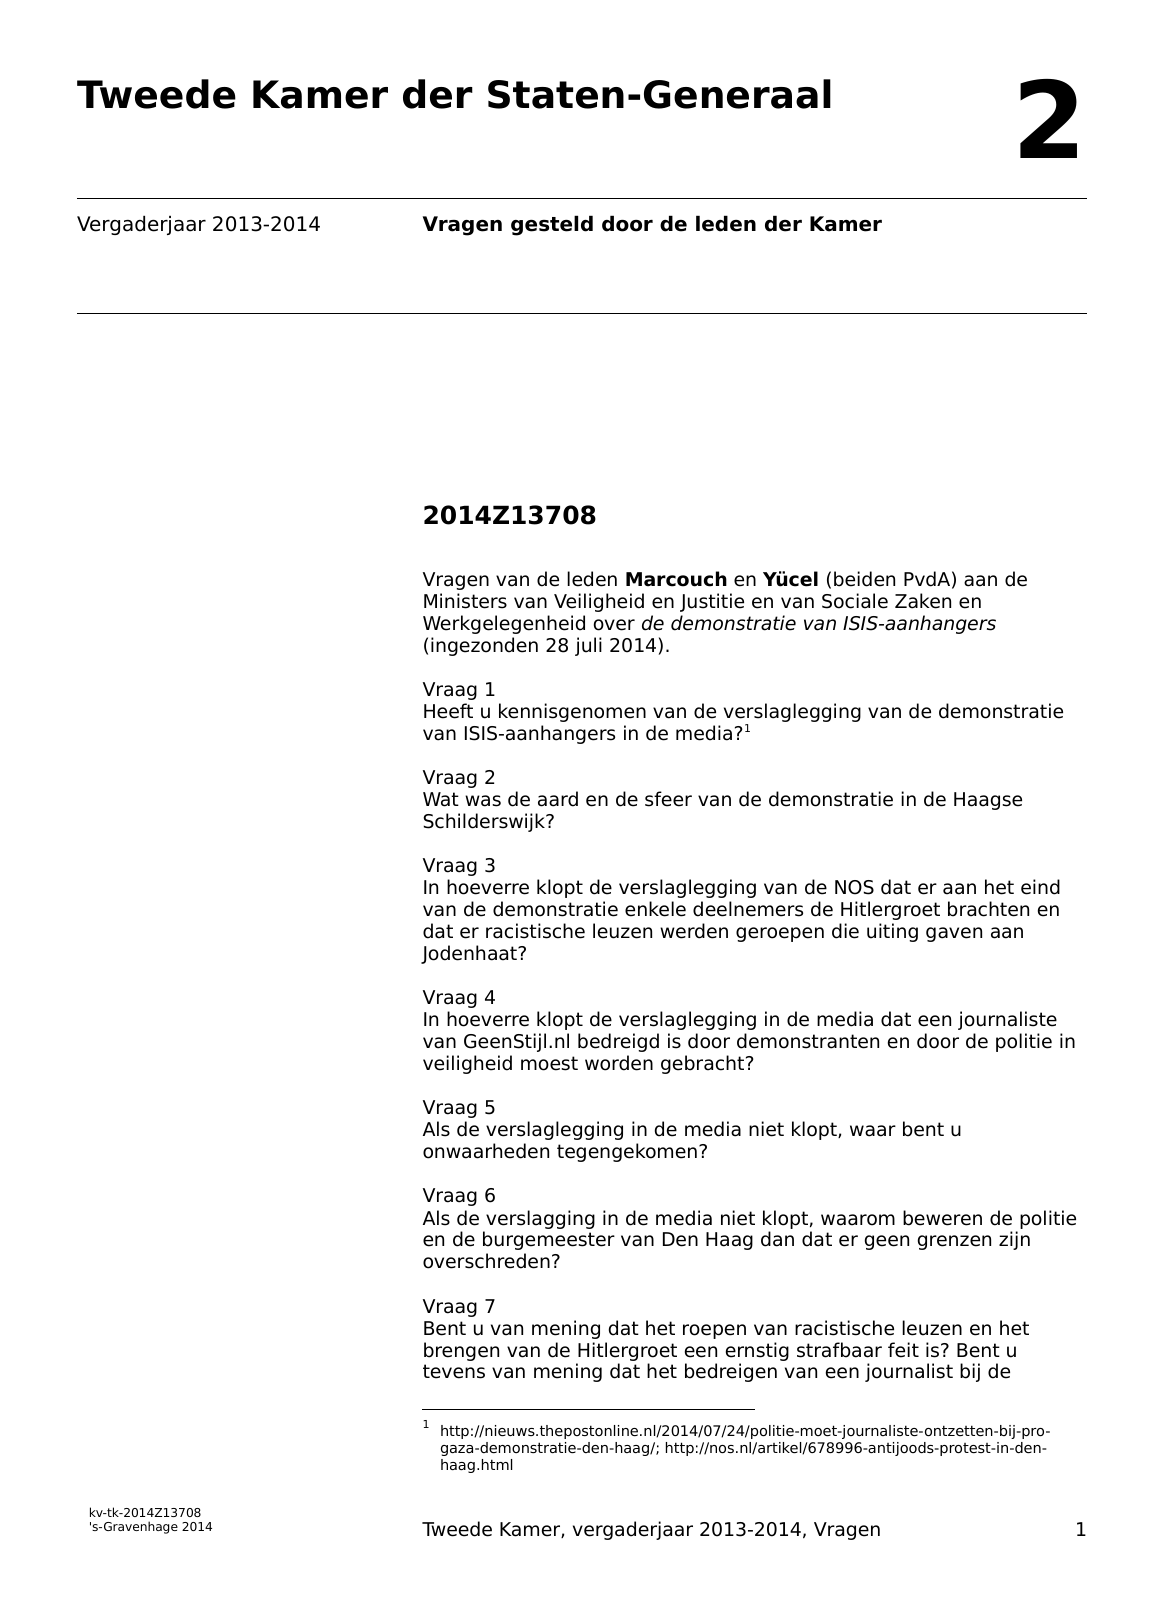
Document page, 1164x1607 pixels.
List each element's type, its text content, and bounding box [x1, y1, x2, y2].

text Vraag 5 [422, 1097, 1087, 1119]
text Vraag 7 [422, 1296, 1087, 1317]
text Wat was de aard en de sfeer van de demonstratie in de Haagse Schilderswijk? [422, 789, 1087, 833]
text kv-tk-2014Z13708 [88, 1506, 323, 1520]
text http://nieuws.thepostonline.nl/2014/07/24/politie-moet-journaliste-ontzetten-bij-pro-gaza-demonstratie-den-haag/; http://nos.nl/artikel/678996-antijoods-protest-in-den-haag.html [422, 1418, 1087, 1474]
text 2014Z13708 [422, 501, 1087, 531]
text Bent u van mening dat het roepen van racistische leuzen en het brengen van de Hitlergroet een ernstig strafbaar feit is? Bent u tevens van mening dat het bedreigen van een journalist bij de [422, 1317, 1087, 1383]
table_cell Vragen gesteld door de leden der Kamer [422, 199, 1087, 313]
text In hoeverre klopt de verslaglegging van de NOS dat er aan het eind van de demonstratie enkele deelnemers de Hitlergroet brachten en dat er racistische leuzen werden geroepen die uiting gaven aan Jodenhaat? [422, 877, 1087, 965]
table_header Tweede Kamer der Staten-Generaal [77, 59, 886, 198]
text 's-Gravenhage 2014 [88, 1520, 323, 1534]
text Als de verslaglegging in de media niet klopt, waar bent u onwaarheden tegengekomen? [422, 1119, 1087, 1163]
table_header 2 [886, 59, 1087, 198]
text Vraag 4 [422, 987, 1087, 1009]
text In hoeverre klopt de verslaglegging in de media dat een journaliste van GeenStijl.nl bedreigd is door demonstranten en door de politie in veiligheid moest worden gebracht? [422, 1009, 1087, 1075]
text Vraag 2 [422, 767, 1087, 789]
text Vraag 1 [422, 679, 1087, 701]
text Heeft u kennisgenomen van de verslaglegging van de demonstratie van ISIS-aanhangers in de media? [422, 701, 1087, 745]
text Vragen van de leden Marcouch en Yücel (beiden PvdA) aan de Ministers van Veiligheid en Justitie en van Sociale Zaken en Werkgelegenheid over de demonstratie van ISIS-aanhangers (ingezonden 28 juli 2014). [422, 569, 1087, 657]
text Vraag 3 [422, 855, 1087, 877]
table_cell Vergaderjaar 2013-2014 [77, 199, 422, 313]
text Als de verslagging in de media niet klopt, waarom beweren de politie en de burgemeester van Den Haag dan dat er geen grenzen zijn overschreden? [422, 1207, 1087, 1273]
text Vraag 6 [422, 1185, 1087, 1207]
